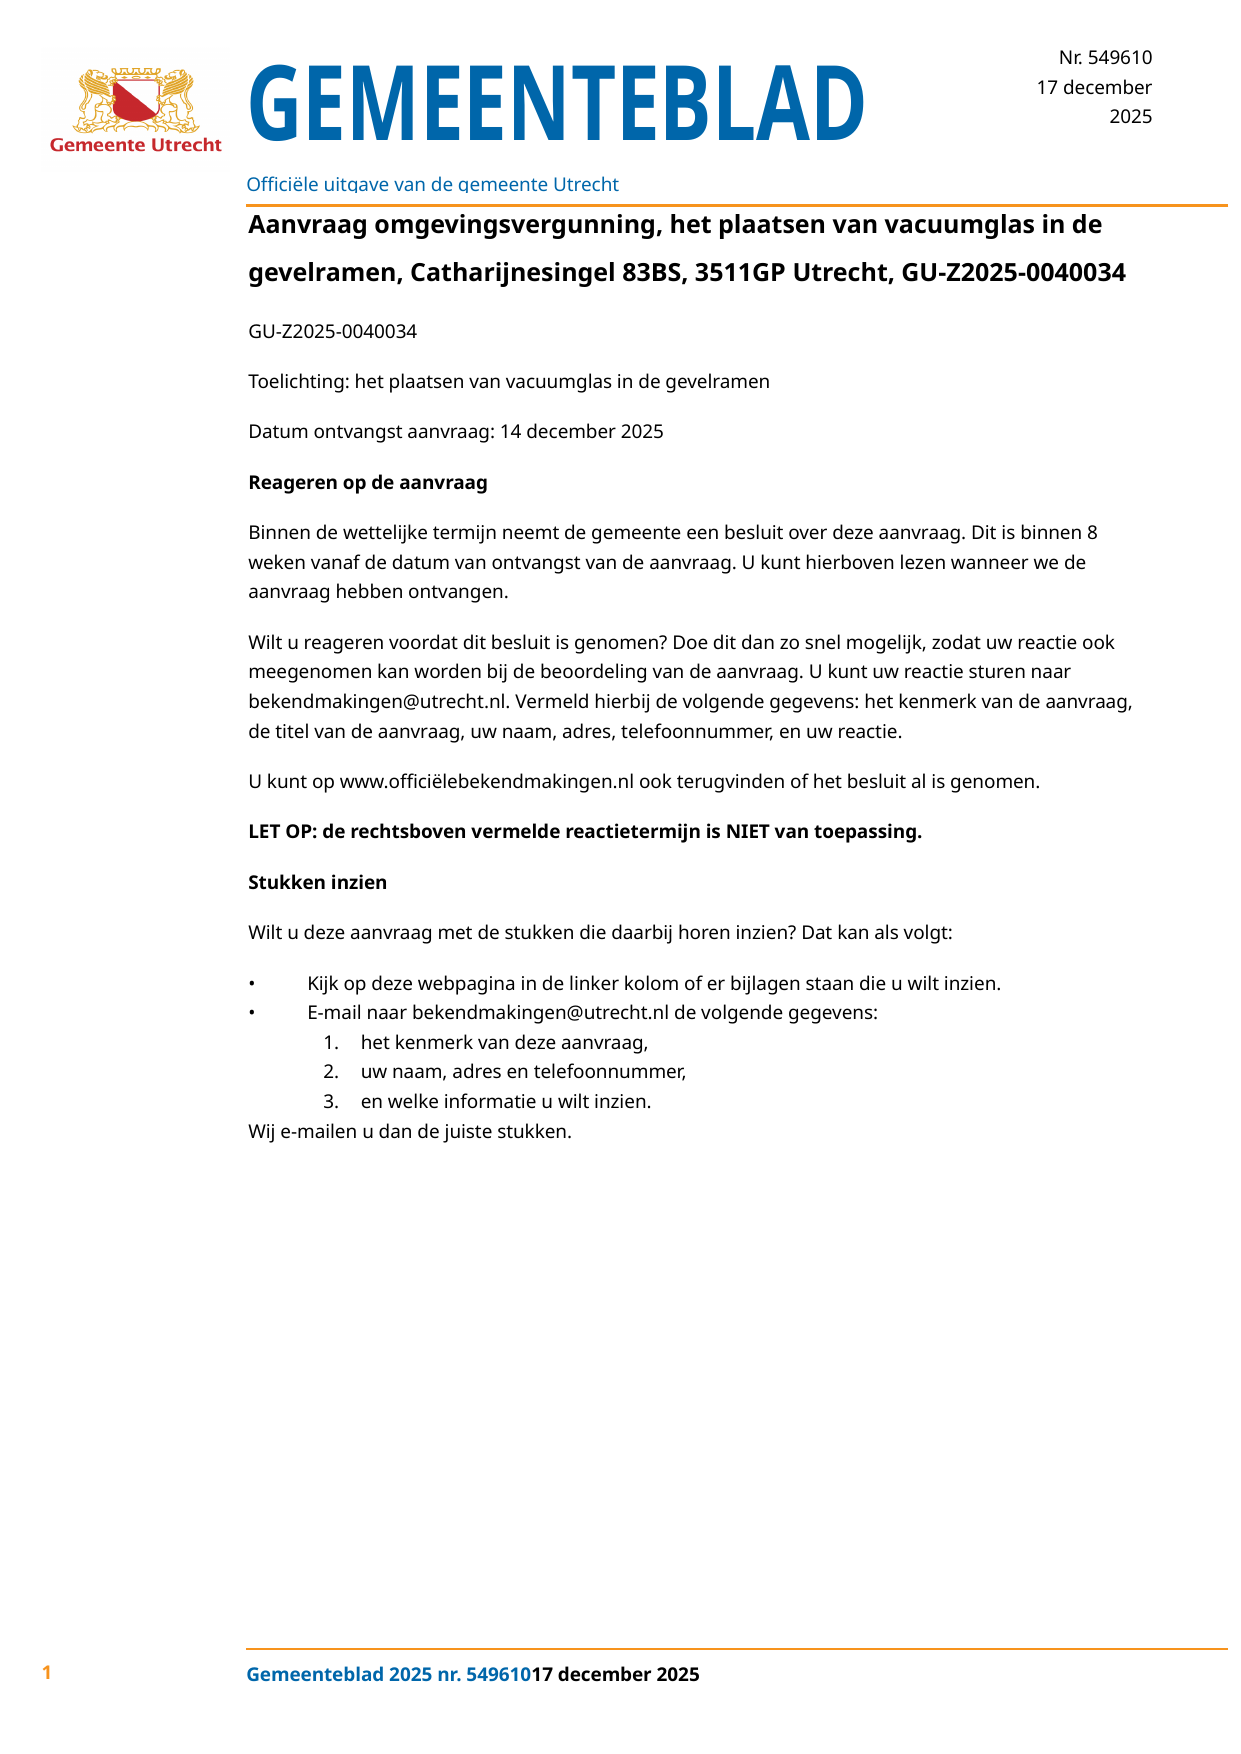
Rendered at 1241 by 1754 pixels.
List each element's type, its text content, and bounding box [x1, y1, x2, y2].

list E-mail naar bekendmakingen@utrecht.nl de volgende gegevens: [248, 999, 1152, 1025]
text U kunt op www.officiëlebekendmakingen.nl ook terugvinden of het besluit al is genomen. [248, 768, 1152, 794]
text Aanvraag omgevingsvergunning, het plaatsen van vacuumglas in de gevelramen, Catharijnesingel 83BS, 3511GP Utrecht, GU-Z2025-0040034 [248, 207, 1152, 288]
list uw naam, adres en telefoonnummer, [323, 1059, 1152, 1084]
text LET OP: de rechtsboven vermelde reactietermijn is NIET van toepassing. [248, 819, 1152, 844]
text Toelichting: het plaatsen van vacuumglas in de gevelramen [248, 368, 1152, 394]
text Wilt u reageren voordat dit besluit is genomen? Doe dit dan zo snel mogelijk, zodat uw reactie ook meegenomen kan worden bij de beoordeling van de aanvraag. U kunt uw reactie sturen naar bekendmakingen@utrecht.nl. Vermeld hierbij de volgende gegevens: het kenmerk van de aanvraag, de titel van de aanvraag, uw naam, adres, telefoonnummer, en uw reactie. [248, 629, 1152, 744]
list het kenmerk van deze aanvraag, [323, 1029, 1152, 1055]
text Datum ontvangst aanvraag: 14 december 2025 [248, 419, 1152, 444]
text Reageren op de aanvraag [248, 469, 1152, 495]
text GU-Z2025-0040034 [248, 318, 1152, 344]
text Binnen de wettelijke termijn neemt de gemeente een besluit over deze aanvraag. Dit is binnen 8 weken vanaf de datum van ontvangst van de aanvraag. U kunt hierboven lezen wanneer we de aanvraag hebben ontvangen. [248, 519, 1152, 604]
text Stukken inzien [248, 869, 1152, 895]
list en welke informatie u wilt inzien. [323, 1088, 1152, 1114]
list Kijk op deze webpagina in de linker kolom of er bijlagen staan die u wilt inzien. [248, 970, 1152, 996]
text Wilt u deze aanvraag met de stukken die daarbij horen inzien? Dat kan als volgt: [248, 919, 1152, 945]
text Wij e-mailen u dan de juiste stukken. [248, 1118, 1152, 1144]
picture [41, 47, 231, 172]
